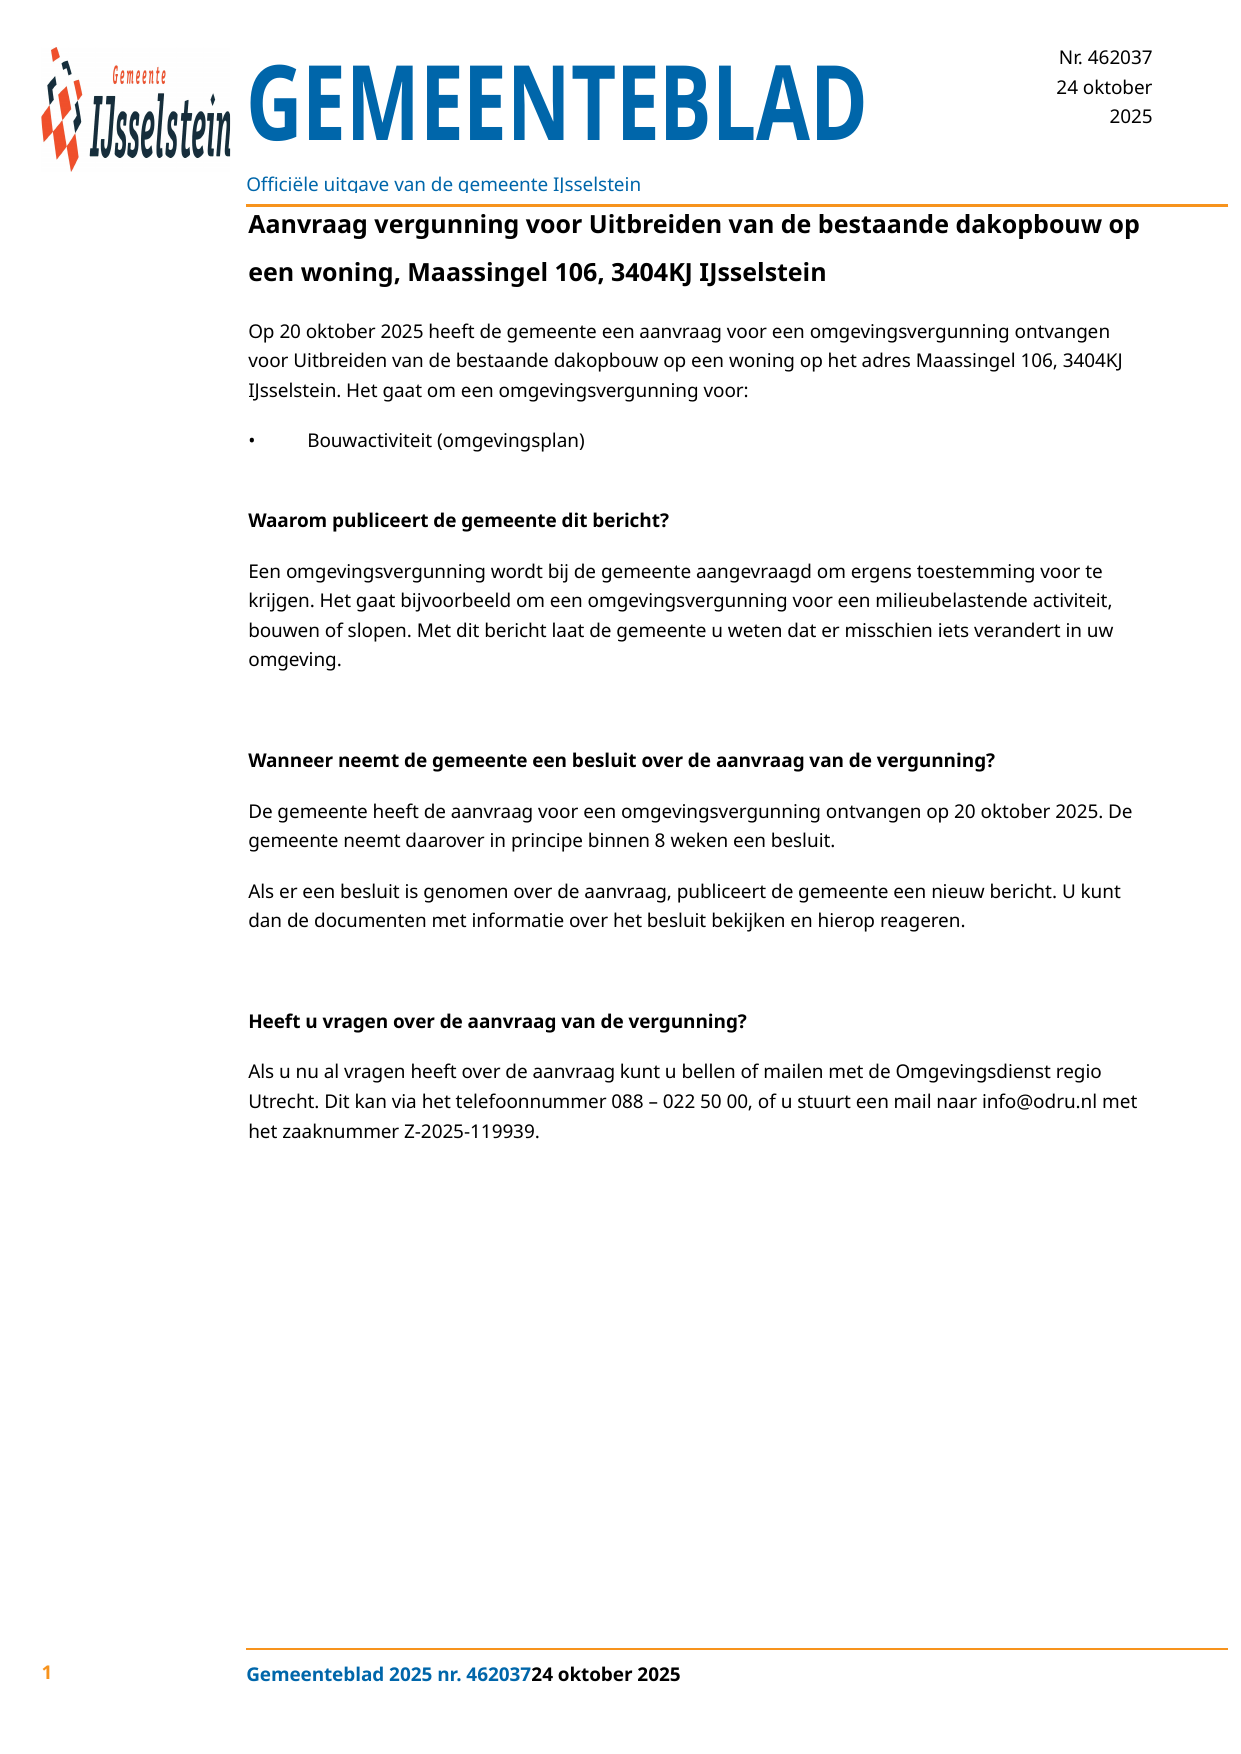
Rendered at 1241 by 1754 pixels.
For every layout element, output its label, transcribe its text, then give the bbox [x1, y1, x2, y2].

list Bouwactiviteit (omgevingsplan) [248, 427, 1152, 453]
text Waarom publiceert de gemeente dit bericht? [248, 507, 1152, 533]
text Als u nu al vragen heeft over de aanvraag kunt u bellen of mailen met de Omgevingsdienst regio Utrecht. Dit kan via het telefoonnummer 088 – 022 50 00, of u stuurt een mail naar info@odru.nl met het zaaknummer Z-2025-119939. [248, 1059, 1152, 1144]
text Als er een besluit is genomen over de aanvraag, publiceert de gemeente een nieuw bericht. U kunt dan de documenten met informatie over het besluit bekijken en hierop reageren. [248, 878, 1152, 933]
text Wanneer neemt de gemeente een besluit over de aanvraag van de vergunning? [248, 747, 1152, 773]
picture [41, 47, 231, 172]
text De gemeente heeft de aanvraag voor een omgevingsvergunning ontvangen op 20 oktober 2025. De gemeente neemt daarover in principe binnen 8 weken een besluit. [248, 798, 1152, 853]
text Op 20 oktober 2025 heeft de gemeente een aanvraag voor een omgevingsvergunning ontvangen voor Uitbreiden van de bestaande dakopbouw op een woning op het adres Maassingel 106, 3404KJ IJsselstein. Het gaat om een omgevingsvergunning voor: [248, 318, 1152, 403]
text Aanvraag vergunning voor Uitbreiden van de bestaande dakopbouw op een woning, Maassingel 106, 3404KJ IJsselstein [248, 207, 1152, 288]
text Een omgevingsvergunning wordt bij de gemeente aangevraagd om ergens toestemming voor te krijgen. Het gaat bijvoorbeeld om een omgevingsvergunning voor een milieubelastende activiteit, bouwen of slopen. Met dit bericht laat de gemeente u weten dat er misschien iets verandert in uw omgeving. [248, 558, 1152, 672]
text Heeft u vragen over de aanvraag van de vergunning? [248, 1008, 1152, 1034]
